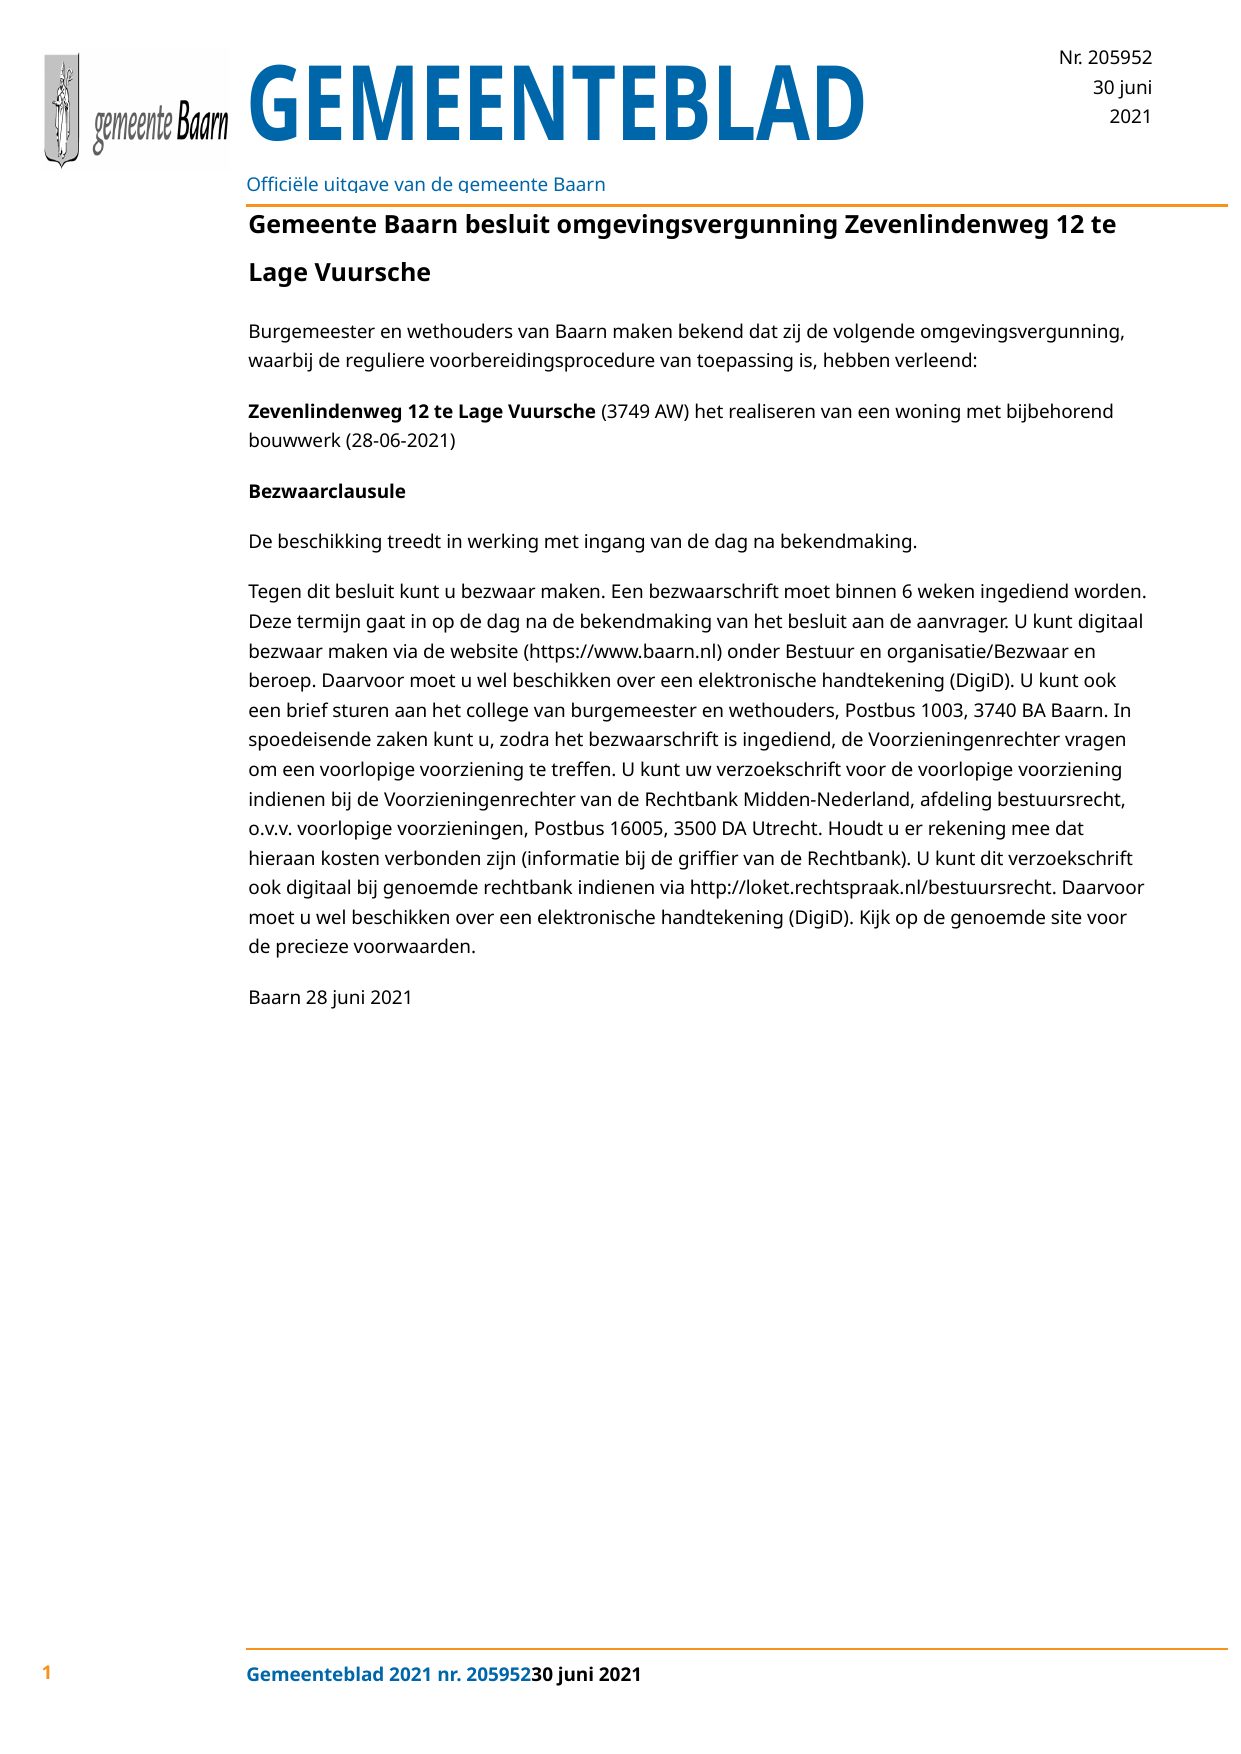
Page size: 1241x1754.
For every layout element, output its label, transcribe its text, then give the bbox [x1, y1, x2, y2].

text Bezwaarclausule [248, 478, 1152, 504]
text Burgemeester en wethouders van Baarn maken bekend dat zij de volgende omgevingsvergunning, waarbij de reguliere voorbereidingsprocedure van toepassing is, hebben verleend: [248, 318, 1152, 373]
text De beschikking treedt in werking met ingang van de dag na bekendmaking. [248, 528, 1152, 554]
text Zevenlindenweg 12 te Lage Vuursche (3749 AW) het realiseren van een woning met bijbehorend bouwwerk (28-06-2021) [248, 398, 1152, 453]
picture [41, 47, 231, 172]
text Tegen dit besluit kunt u bezwaar maken. Een bezwaarschrift moet binnen 6 weken ingediend worden. Deze termijn gaat in op de dag na de bekendmaking van het besluit aan de aanvrager. U kunt digitaal bezwaar maken via de website (https://www.baarn.nl) onder Bestuur en organisatie/Bezwaar en beroep. Daarvoor moet u wel beschikken over een elektronische handtekening (DigiD). U kunt ook een brief sturen aan het college van burgemeester en wethouders, Postbus 1003, 3740 BA Baarn. In spoedeisende zaken kunt u, zodra het bezwaarschrift is ingediend, de Voorzieningenrechter vragen om een voorlopige voorziening te treffen. U kunt uw verzoekschrift voor de voorlopige voorziening indienen bij de Voorzieningenrechter van de Rechtbank Midden-Nederland, afdeling bestuursrecht, o.v.v. voorlopige voorzieningen, Postbus 16005, 3500 DA Utrecht. Houdt u er rekening mee dat hieraan kosten verbonden zijn (informatie bij de griffier van de Rechtbank). U kunt dit verzoekschrift ook digitaal bij genoemde rechtbank indienen via http://loket.rechtspraak.nl/bestuursrecht. Daarvoor moet u wel beschikken over een elektronische handtekening (DigiD). Kijk op de genoemde site voor de precieze voorwaarden. [248, 579, 1152, 959]
text Baarn 28 juni 2021 [248, 984, 1152, 1010]
text Gemeente Baarn besluit omgevingsvergunning Zevenlindenweg 12 te Lage Vuursche [248, 207, 1152, 288]
